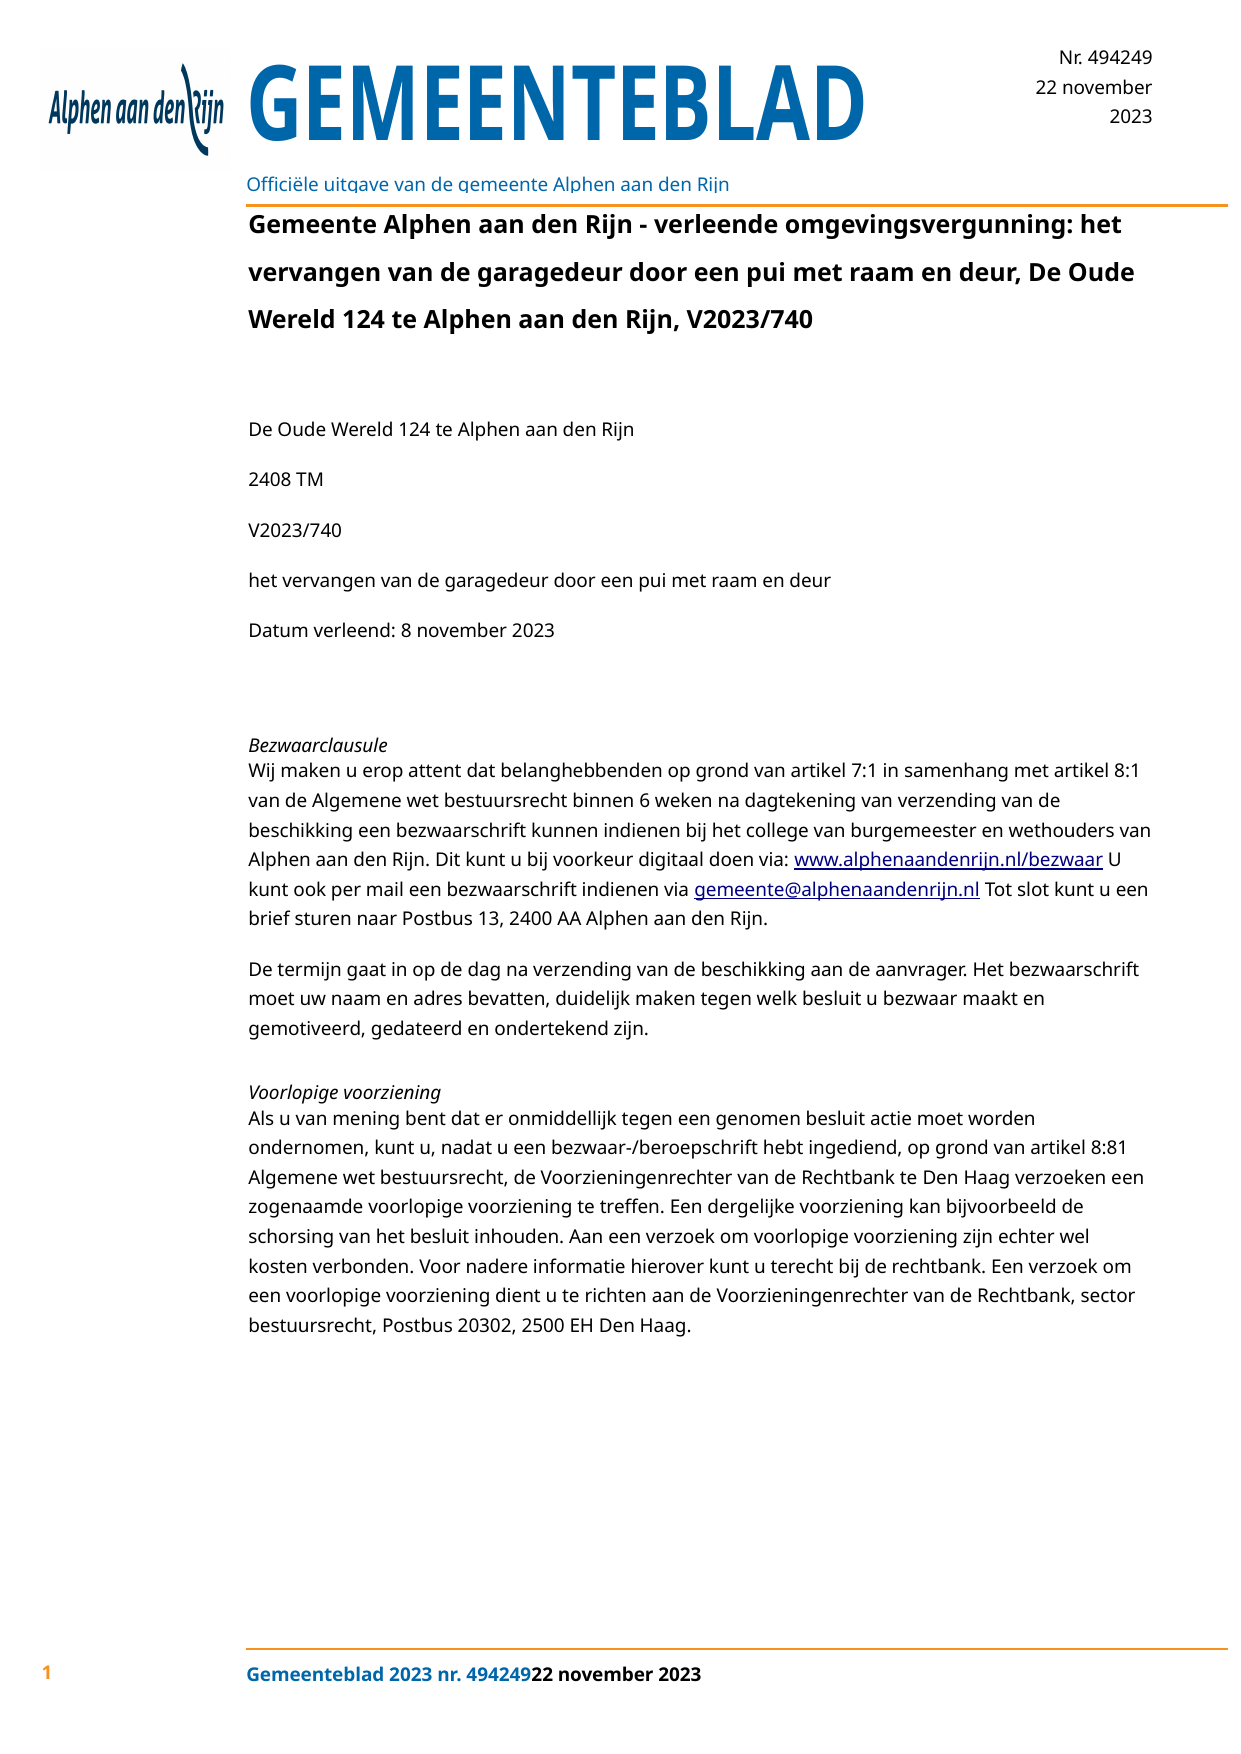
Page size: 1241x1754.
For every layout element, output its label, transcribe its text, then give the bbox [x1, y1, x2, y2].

text Wij maken u erop attent dat belanghebbenden op grond van artikel 7:1 in samenhang met artikel 8:1 van de Algemene wet bestuursrecht binnen 6 weken na dagtekening van verzending van de beschikking een bezwaarschrift kunnen indienen bij het college van burgemeester en wethouders van Alphen aan den Rijn. Dit kunt u bij voorkeur digitaal doen via: www.alphenaandenrijn.nl/bezwaar U kunt ook per mail een bezwaarschrift indienen via gemeente@alphenaandenrijn.nl Tot slot kunt u een brief sturen naar Postbus 13, 2400 AA Alphen aan den Rijn. [248, 758, 1152, 931]
text Voorlopige voorziening [248, 1079, 1152, 1105]
text De termijn gaat in op de dag na verzending van de beschikking aan de aanvrager. Het bezwaarschrift moet uw naam en adres bevatten, duidelijk maken tegen welk besluit u bezwaar maakt en gemotiveerd, gedateerd en ondertekend zijn. [248, 956, 1152, 1041]
text Als u van mening bent dat er onmiddellijk tegen een genomen besluit actie moet worden ondernomen, kunt u, nadat u een bezwaar-/beroepschrift hebt ingediend, op grond van artikel 8:81 Algemene wet bestuursrecht, de Voorzieningenrechter van de Rechtbank te Den Haag verzoeken een zogenaamde voorlopige voorziening te treffen. Een dergelijke voorziening kan bijvoorbeeld de schorsing van het besluit inhouden. Aan een verzoek om voorlopige voorziening zijn echter wel kosten verbonden. Voor nadere informatie hierover kunt u terecht bij de rechtbank. Een verzoek om een voorlopige voorziening dient u te richten aan de Voorzieningenrechter van de Rechtbank, sector bestuursrecht, Postbus 20302, 2500 EH Den Haag. [248, 1105, 1152, 1338]
text V2023/740 [248, 517, 1152, 542]
text 2408 TM [248, 466, 1152, 492]
text Datum verleend: 8 november 2023 [248, 618, 1152, 643]
text Bezwaarclausule [248, 732, 1152, 758]
picture [41, 47, 231, 172]
text Gemeente Alphen aan den Rijn - verleende omgevingsvergunning: het vervangen van de garagedeur door een pui met raam en deur, De Oude Wereld 124 te Alphen aan den Rijn, V2023/740 [248, 207, 1152, 336]
text De Oude Wereld 124 te Alphen aan den Rijn [248, 416, 1152, 442]
text het vervangen van de garagedeur door een pui met raam en deur [248, 567, 1152, 593]
